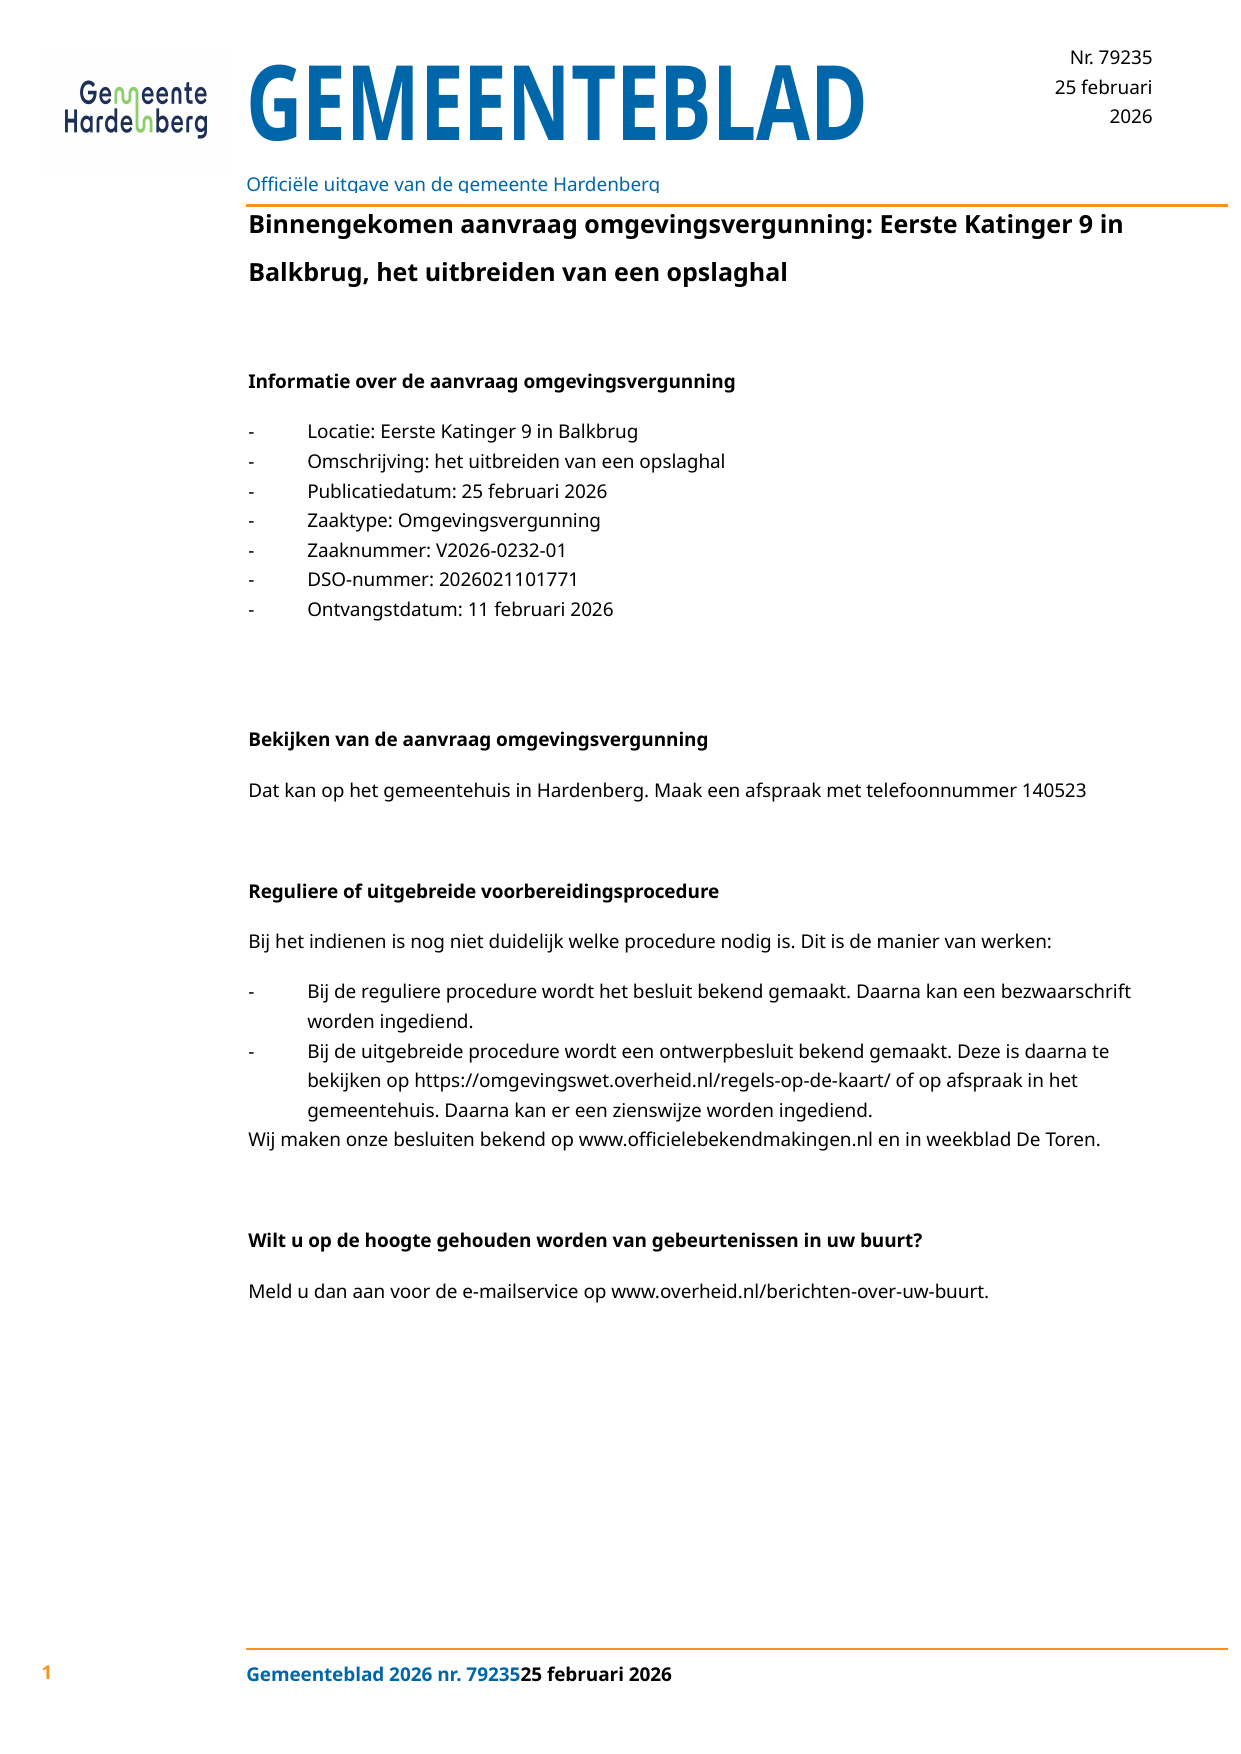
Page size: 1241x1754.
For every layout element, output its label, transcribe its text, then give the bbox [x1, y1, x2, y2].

text Wilt u op de hoogte gehouden worden van gebeurtenissen in uw buurt? [248, 1227, 1152, 1253]
list Locatie: Eerste Katinger 9 in Balkbrug [248, 419, 1152, 444]
text Reguliere of uitgebreide voorbereidingsprocedure [248, 878, 1152, 904]
list Bij de reguliere procedure wordt het besluit bekend gemaakt. Daarna kan een bezwaarschrift worden ingediend. [248, 979, 1152, 1034]
text Dat kan op het gemeentehuis in Hardenberg. Maak een afspraak met telefoonnummer 140523 [248, 777, 1152, 803]
picture [41, 47, 231, 172]
list Ontvangstdatum: 11 februari 2026 [248, 596, 1152, 622]
text Bij het indienen is nog niet duidelijk welke procedure nodig is. Dit is de manier van werken: [248, 928, 1152, 954]
text Binnengekomen aanvraag omgevingsvergunning: Eerste Katinger 9 in Balkbrug, het uitbreiden van een opslaghal [248, 207, 1152, 288]
text Meld u dan aan voor de e-mailservice op www.overheid.nl/berichten-over-uw-buurt. [248, 1278, 1152, 1304]
list Publicatiedatum: 25 februari 2026 [248, 478, 1152, 504]
list Omschrijving: het uitbreiden van een opslaghal [248, 448, 1152, 474]
text Wij maken onze besluiten bekend op www.officielebekendmakingen.nl en in weekblad De Toren. [248, 1127, 1152, 1152]
list Bij de uitgebreide procedure wordt een ontwerpbesluit bekend gemaakt. Deze is daarna te bekijken op https://omgevingswet.overheid.nl/regels-op-de-kaart/ of op afspraak in het gemeentehuis. Daarna kan er een zienswijze worden ingediend. [248, 1038, 1152, 1123]
text Bekijken van de aanvraag omgevingsvergunning [248, 727, 1152, 752]
list DSO-nummer: 2026021101771 [248, 567, 1152, 592]
list Zaaktype: Omgevingsvergunning [248, 507, 1152, 533]
text Informatie over de aanvraag omgevingsvergunning [248, 368, 1152, 394]
list Zaaknummer: V2026-0232-01 [248, 537, 1152, 563]
